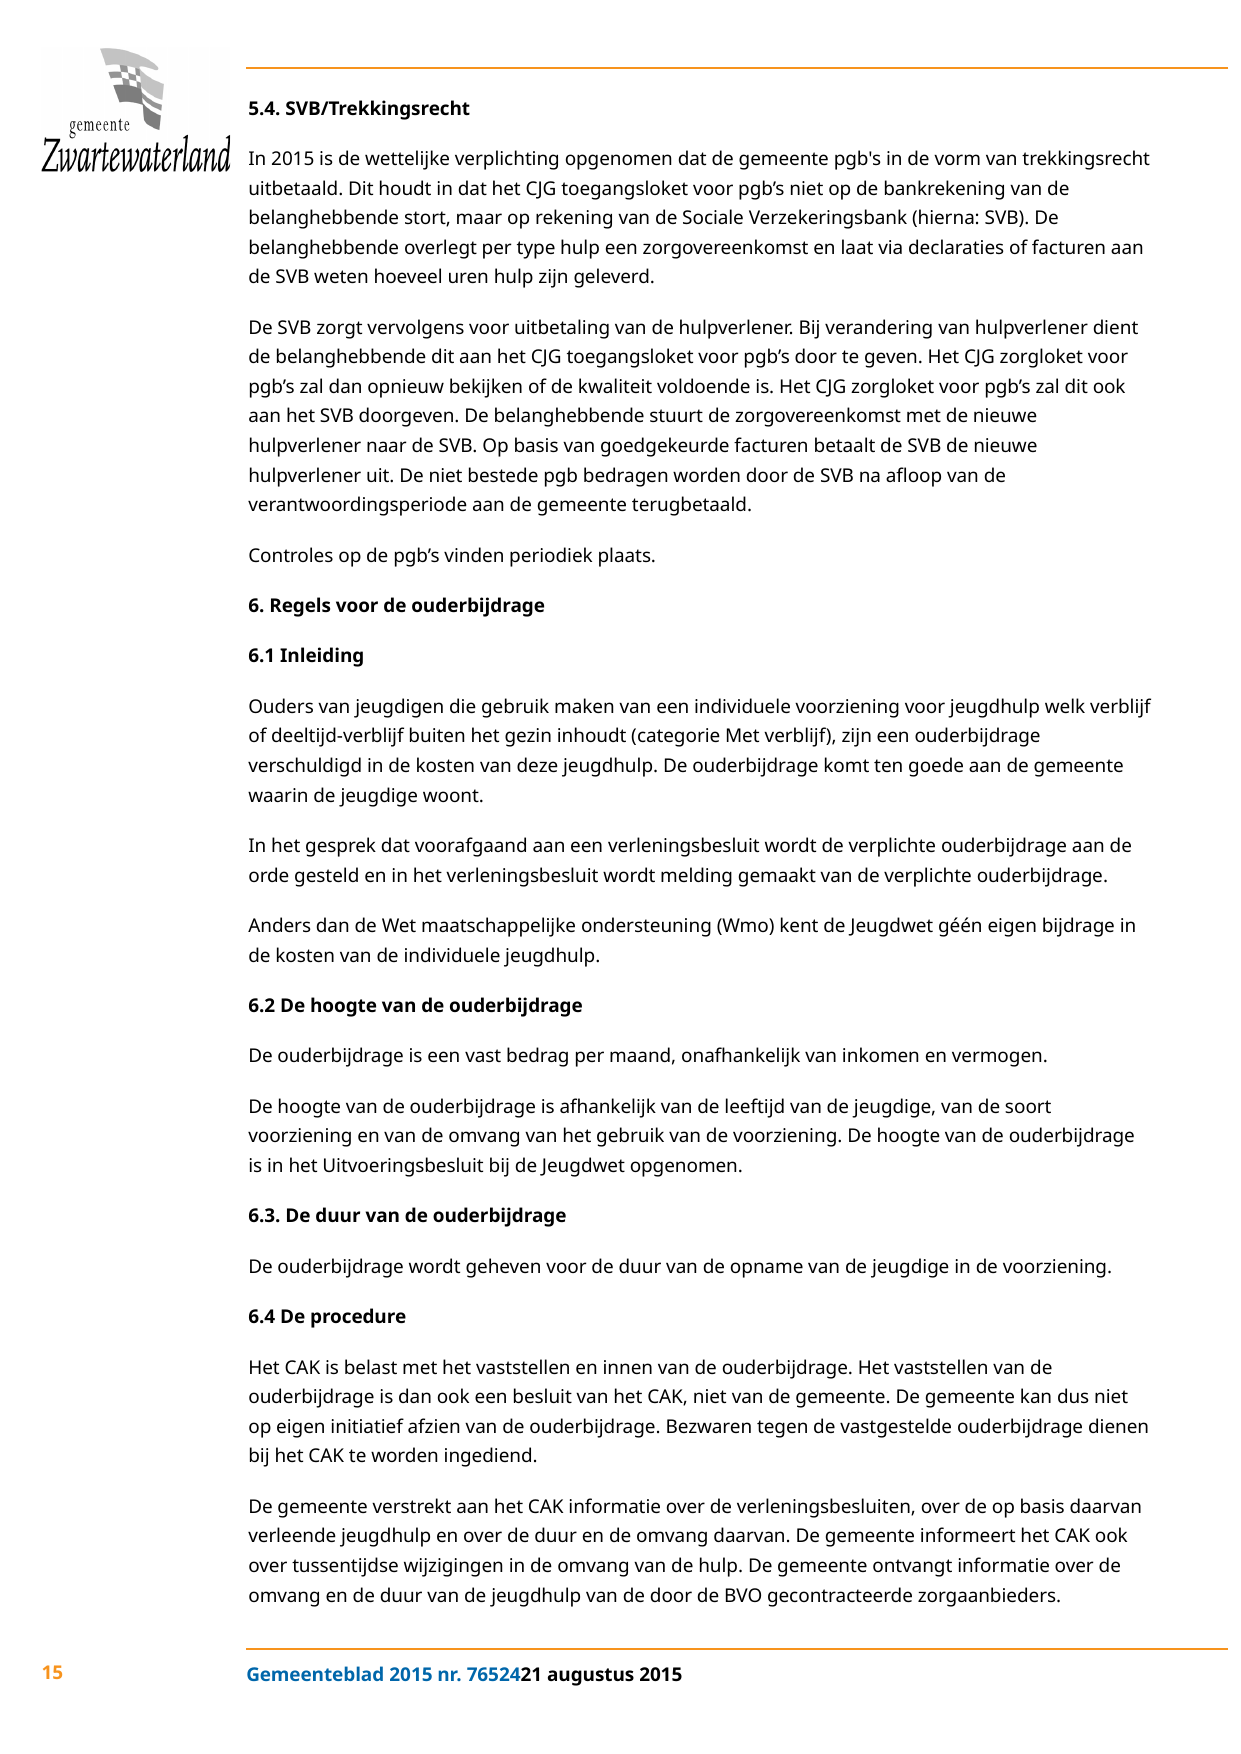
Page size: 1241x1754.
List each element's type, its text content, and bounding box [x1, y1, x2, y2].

text Ouders van jeugdigen die gebruik maken van een individuele voorziening voor jeugdhulp welk verblijf of deeltijd-verblijf buiten het gezin inhoudt (categorie Met verblijf), zijn een ouderbijdrage verschuldigd in de kosten van deze jeugdhulp. De ouderbijdrage komt ten goede aan de gemeente waarin de jeugdige woont. [248, 693, 1152, 808]
text Het CAK is belast met het vaststellen en innen van de ouderbijdrage. Het vaststellen van de ouderbijdrage is dan ook een besluit van het CAK, niet van de gemeente. De gemeente kan dus niet op eigen initiatief afzien van de ouderbijdrage. Bezwaren tegen de vastgestelde ouderbijdrage dienen bij het CAK te worden ingediend. [248, 1354, 1152, 1468]
text De gemeente verstrekt aan het CAK informatie over de verleningsbesluiten, over de op basis daarvan verleende jeugdhulp en over de duur en de omvang daarvan. De gemeente informeert het CAK ook over tussentijdse wijzigingen in de omvang van de hulp. De gemeente ontvangt informatie over de omvang en de duur van de jeugdhulp van de door de BVO gecontracteerde zorgaanbieders. [248, 1493, 1152, 1608]
text 5.4. SVB/Trekkingsrecht [248, 95, 1152, 121]
text De SVB zorgt vervolgens voor uitbetaling van de hulpverlener. Bij verandering van hulpverlener dient de belanghebbende dit aan het CJG toegangsloket voor pgb’s door te geven. Het CJG zorgloket voor pgb’s zal dan opnieuw bekijken of de kwaliteit voldoende is. Het CJG zorgloket voor pgb’s zal dit ook aan het SVB doorgeven. De belanghebbende stuurt de zorgovereenkomst met de nieuwe hulpverlener naar de SVB. Op basis van goedgekeurde facturen betaalt de SVB de nieuwe hulpverlener uit. De niet bestede pgb bedragen worden door de SVB na afloop van de verantwoordingsperiode aan de gemeente terugbetaald. [248, 314, 1152, 517]
text In het gesprek dat voorafgaand aan een verleningsbesluit wordt de verplichte ouderbijdrage aan de orde gesteld en in het verleningsbesluit wordt melding gemaakt van de verplichte ouderbijdrage. [248, 832, 1152, 888]
text De ouderbijdrage wordt geheven voor de duur van de opname van de jeugdige in de voorziening. [248, 1253, 1152, 1279]
text 6.1 Inleiding [248, 643, 1152, 668]
picture [41, 47, 231, 172]
text 6.3. De duur van de ouderbijdrage [248, 1203, 1152, 1228]
text 6.2 De hoogte van de ouderbijdrage [248, 992, 1152, 1018]
text De ouderbijdrage is een vast bedrag per maand, onafhankelijk van inkomen en vermogen. [248, 1043, 1152, 1068]
text 6.4 De procedure [248, 1303, 1152, 1329]
text In 2015 is de wettelijke verplichting opgenomen dat de gemeente pgb's in de vorm van trekkingsrecht uitbetaald. Dit houdt in dat het CJG toegangsloket voor pgb’s niet op de bankrekening van de belanghebbende stort, maar op rekening van de Sociale Verzekeringsbank (hierna: SVB). De belanghebbende overlegt per type hulp een zorgovereenkomst en laat via declaraties of facturen aan de SVB weten hoeveel uren hulp zijn geleverd. [248, 145, 1152, 289]
text Anders dan de Wet maatschappelijke ondersteuning (Wmo) kent de Jeugdwet géén eigen bijdrage in de kosten van de individuele jeugdhulp. [248, 912, 1152, 968]
text De hoogte van de ouderbijdrage is afhankelijk van de leeftijd van de jeugdige, van de soort voorziening en van de omvang van het gebruik van de voorziening. De hoogte van de ouderbijdrage is in het Uitvoeringsbesluit bij de Jeugdwet opgenomen. [248, 1093, 1152, 1178]
text 6. Regels voor de ouderbijdrage [248, 592, 1152, 618]
text Controles op de pgb’s vinden periodiek plaats. [248, 542, 1152, 568]
